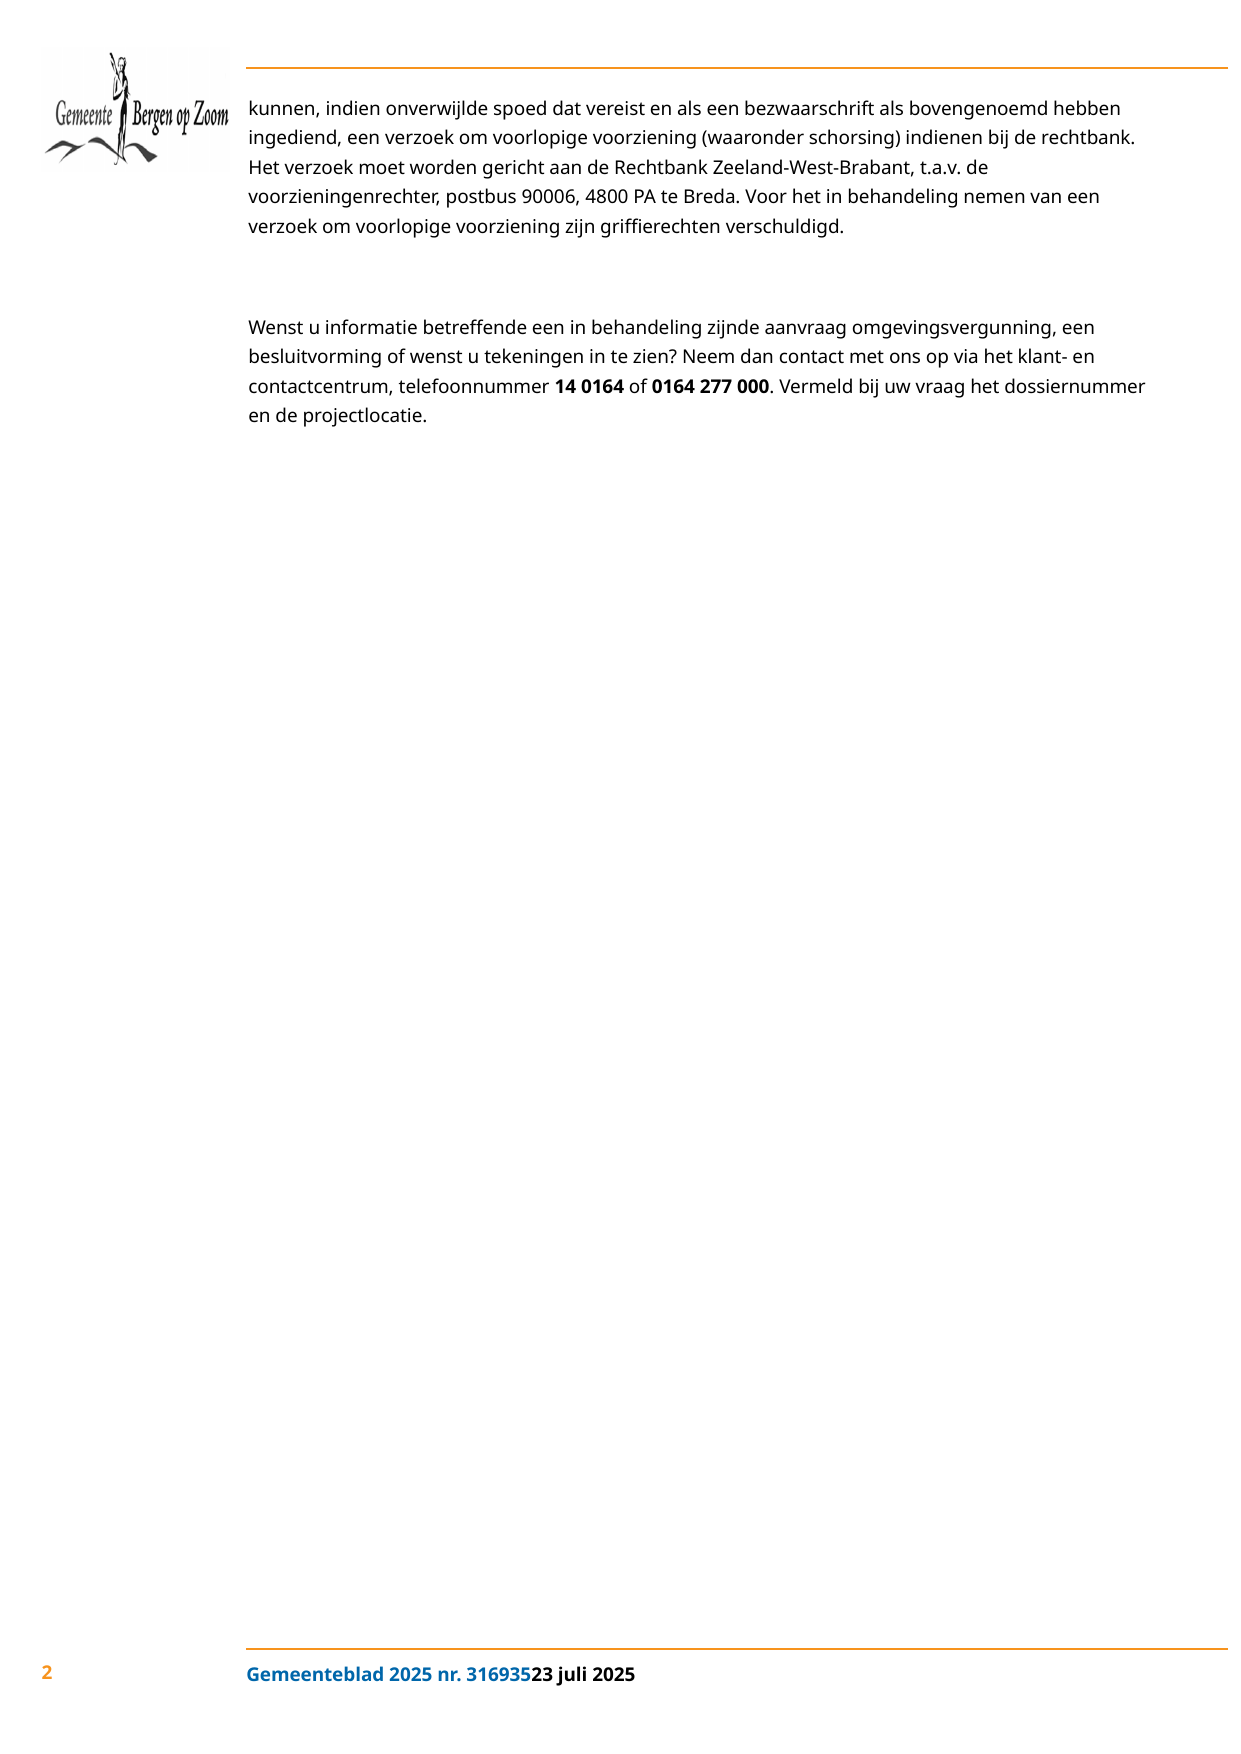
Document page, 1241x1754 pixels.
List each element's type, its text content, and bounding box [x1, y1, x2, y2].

picture [41, 47, 231, 172]
text Wenst u informatie betreffende een in behandeling zijnde aanvraag omgevingsvergunning, een besluitvorming of wenst u tekeningen in te zien? Neem dan contact met ons op via het klant- en contactcentrum, telefoonnummer 14 0164 of 0164 277 000. Vermeld bij uw vraag het dossiernummer en de projectlocatie. [248, 314, 1152, 428]
text kunnen, indien onverwijlde spoed dat vereist en als een bezwaarschrift als bovengenoemd hebben ingediend, een verzoek om voorlopige voorziening (waaronder schorsing) indienen bij de rechtbank. Het verzoek moet worden gericht aan de Rechtbank Zeeland-West-Brabant, t.a.v. de voorzieningenrechter, postbus 90006, 4800 PA te Breda. Voor het in behandeling nemen van een verzoek om voorlopige voorziening zijn griffierechten verschuldigd. [248, 95, 1152, 239]
